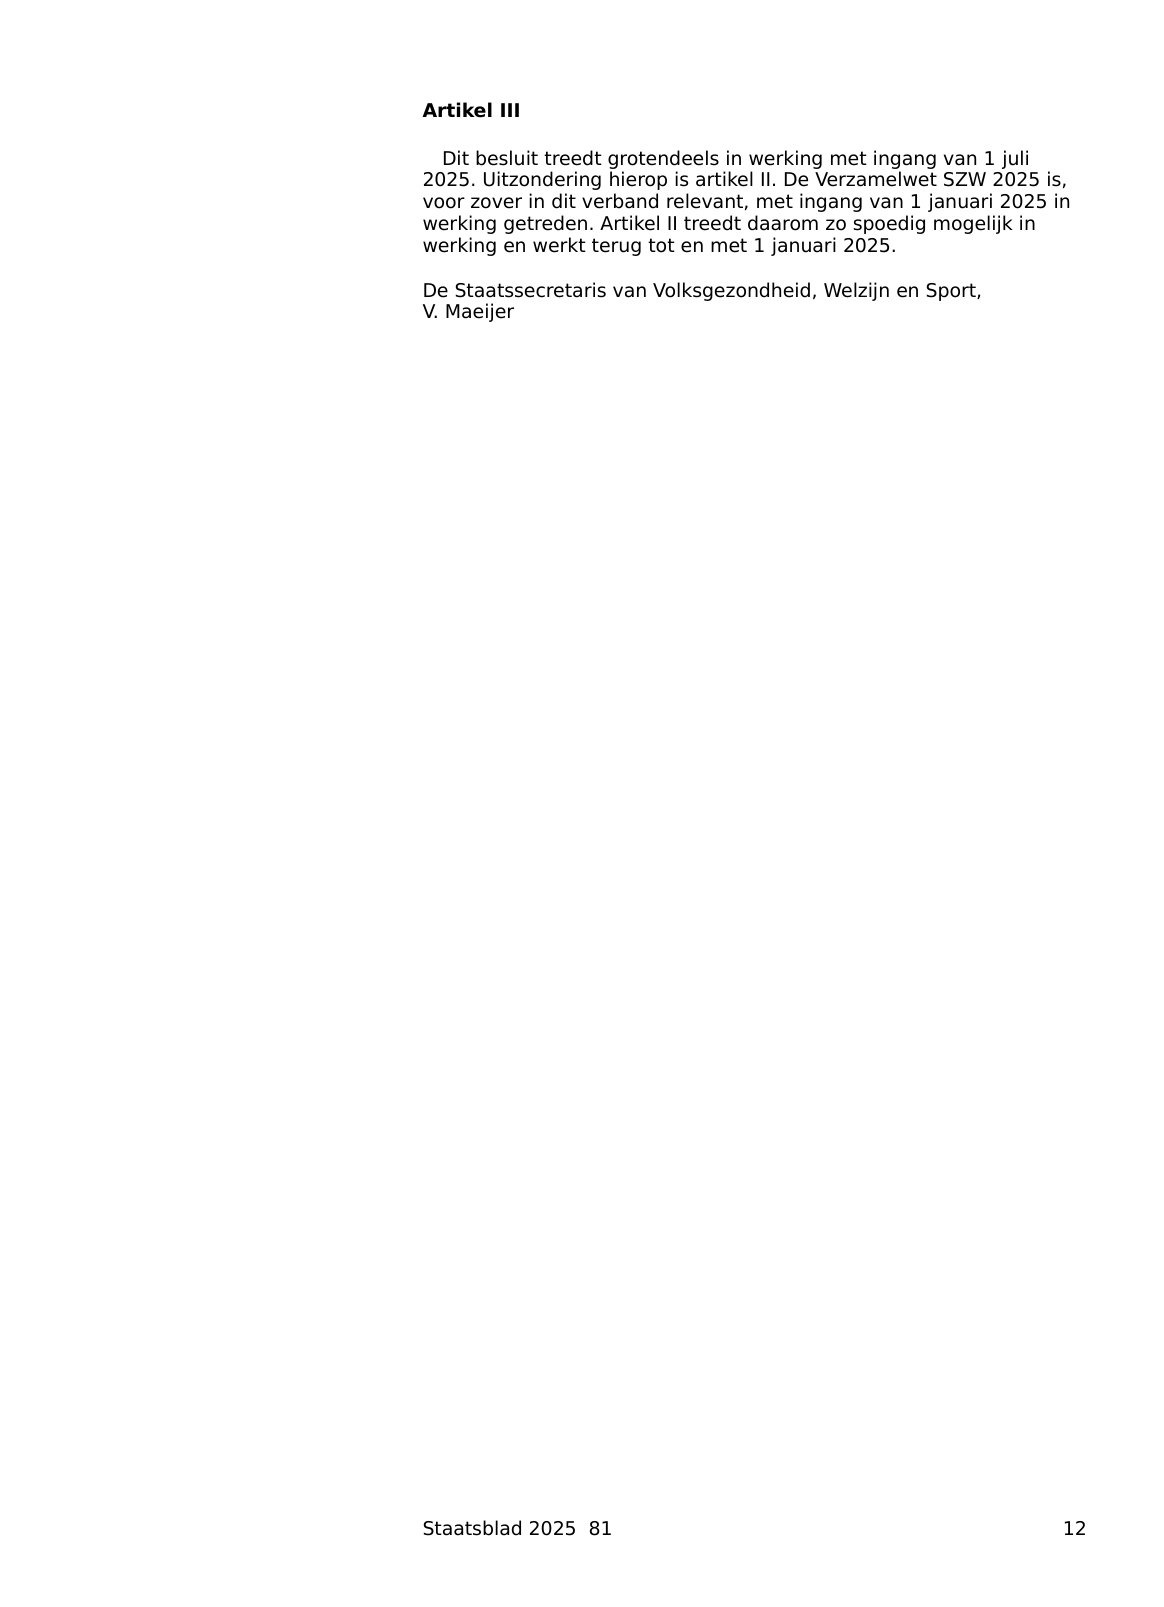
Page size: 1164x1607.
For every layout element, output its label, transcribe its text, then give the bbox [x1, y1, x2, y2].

text De Staatssecretaris van Volksgezondheid, Welzijn en Sport, V. Maeijer [422, 279, 1087, 323]
text Dit besluit treedt grotendeels in werking met ingang van 1 juli 2025. Uitzondering hierop is artikel II. De Verzamelwet SZW 2025 is, voor zover in dit verband relevant, met ingang van 1 januari 2025 in werking getreden. Artikel II treedt daarom zo spoedig mogelijk in werking en werkt terug tot en met 1 januari 2025. [422, 147, 1087, 257]
subtitle Artikel III [422, 100, 1087, 122]
